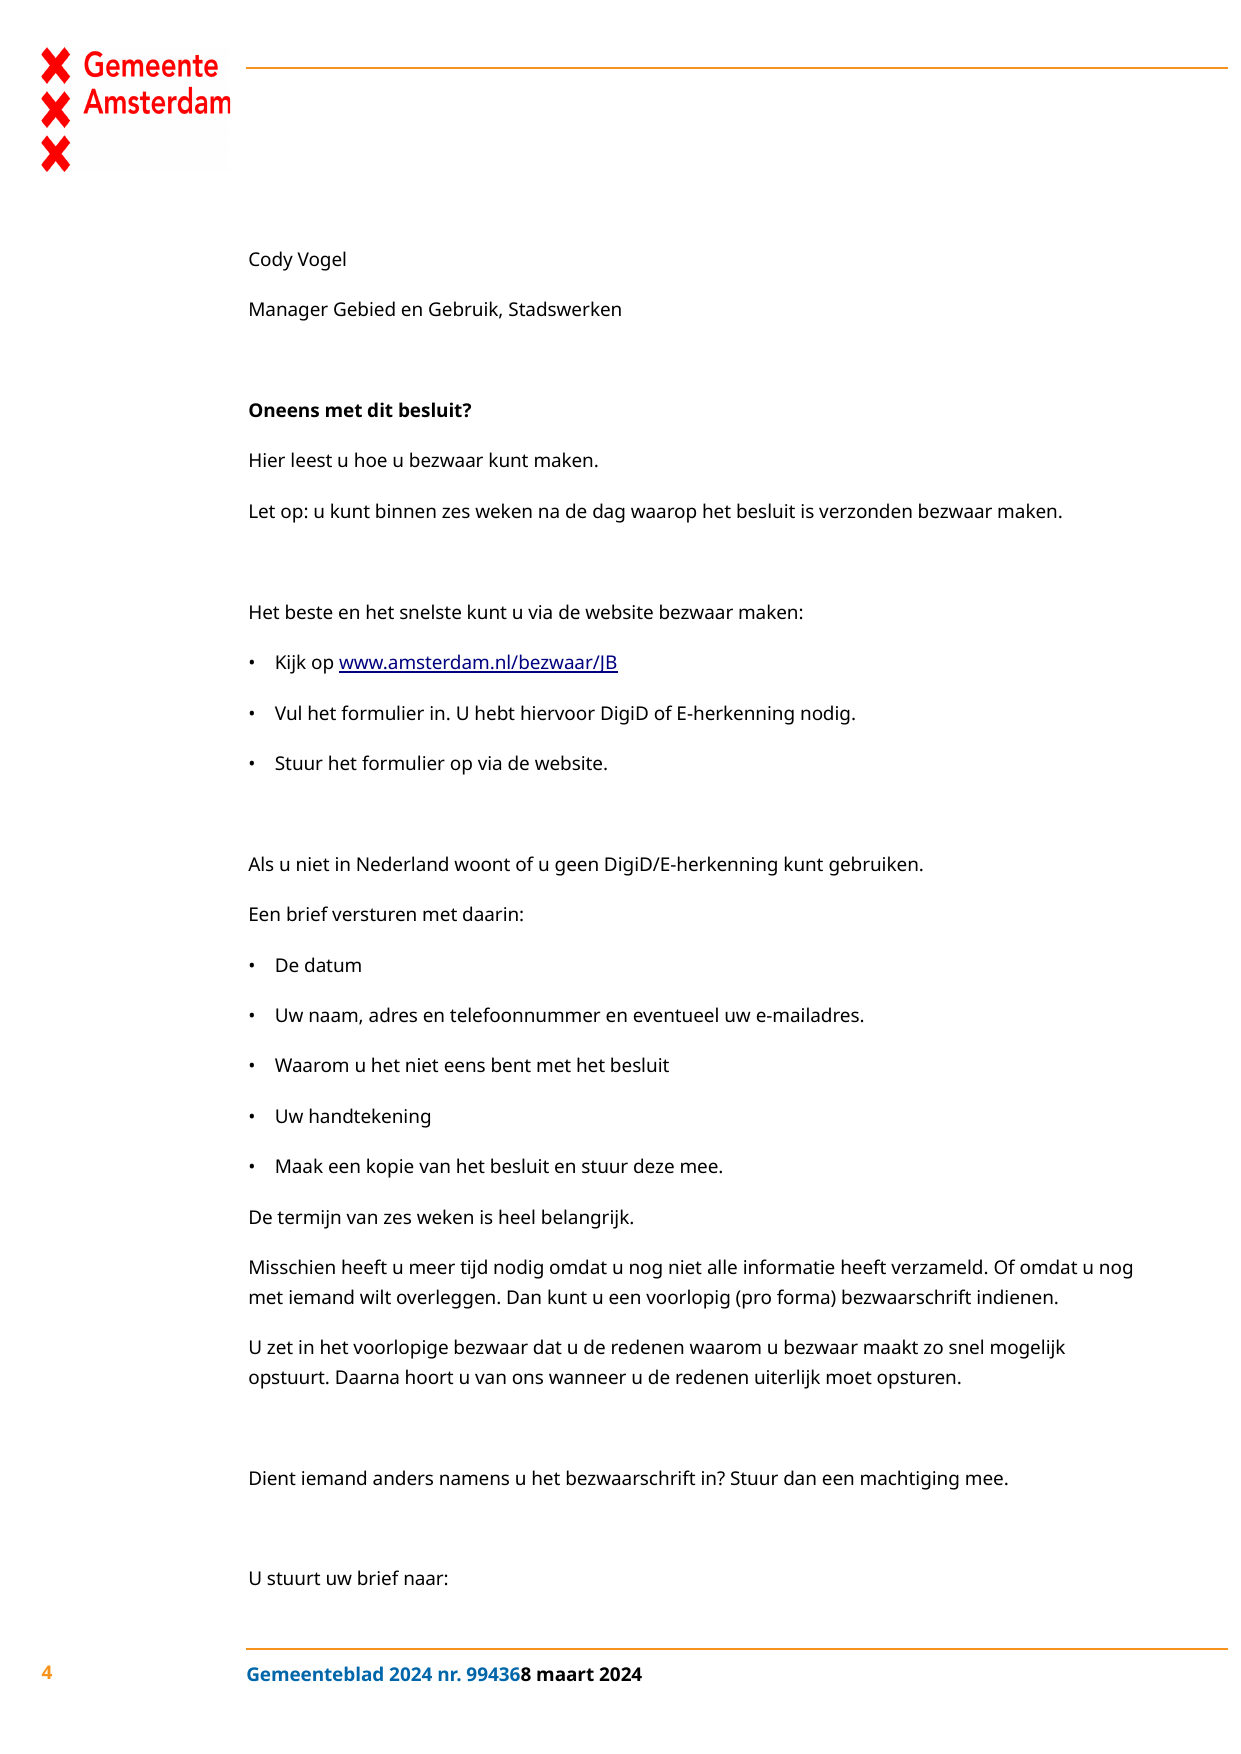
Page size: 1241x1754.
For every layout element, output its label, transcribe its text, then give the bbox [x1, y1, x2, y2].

text Een brief versturen met daarin: [248, 901, 1152, 927]
text • De datum [248, 952, 1152, 978]
text • Stuur het formulier op via de website. [248, 750, 1152, 776]
text • Uw handtekening [248, 1103, 1152, 1129]
text Dient iemand anders namens u het bezwaarschrift in? Stuur dan een machtiging mee. [248, 1465, 1152, 1491]
picture [41, 47, 231, 172]
text Manager Gebied en Gebruik, Stadswerken [248, 296, 1152, 322]
text Hier leest u hoe u bezwaar kunt maken. [248, 448, 1152, 473]
text • Uw naam, adres en telefoonnummer en eventueel uw e-mailadres. [248, 1002, 1152, 1028]
text • Maak een kopie van het besluit en stuur deze mee. [248, 1153, 1152, 1179]
text Als u niet in Nederland woont of u geen DigiD/E-herkenning kunt gebruiken. [248, 851, 1152, 877]
text • Kijk op www.amsterdam.nl/bezwaar/JB [248, 649, 1152, 675]
text De termijn van zes weken is heel belangrijk. [248, 1204, 1152, 1230]
text Let op: u kunt binnen zes weken na de dag waarop het besluit is verzonden bezwaar maken. [248, 498, 1152, 524]
text Cody Vogel [248, 246, 1152, 272]
text • Waarom u het niet eens bent met het besluit [248, 1053, 1152, 1078]
text U zet in het voorlopige bezwaar dat u de redenen waarom u bezwaar maakt zo snel mogelijk opstuurt. Daarna hoort u van ons wanneer u de redenen uiterlijk moet opsturen. [248, 1334, 1152, 1390]
text U stuurt uw brief naar: [248, 1566, 1152, 1591]
text • Vul het formulier in. U hebt hiervoor DigiD of E-herkenning nodig. [248, 700, 1152, 726]
text Misschien heeft u meer tijd nodig omdat u nog niet alle informatie heeft verzameld. Of omdat u nog met iemand wilt overleggen. Dan kunt u een voorlopig (pro forma) bezwaarschrift indienen. [248, 1254, 1152, 1310]
text Het beste en het snelste kunt u via de website bezwaar maken: [248, 599, 1152, 625]
text Oneens met dit besluit? [248, 397, 1152, 423]
